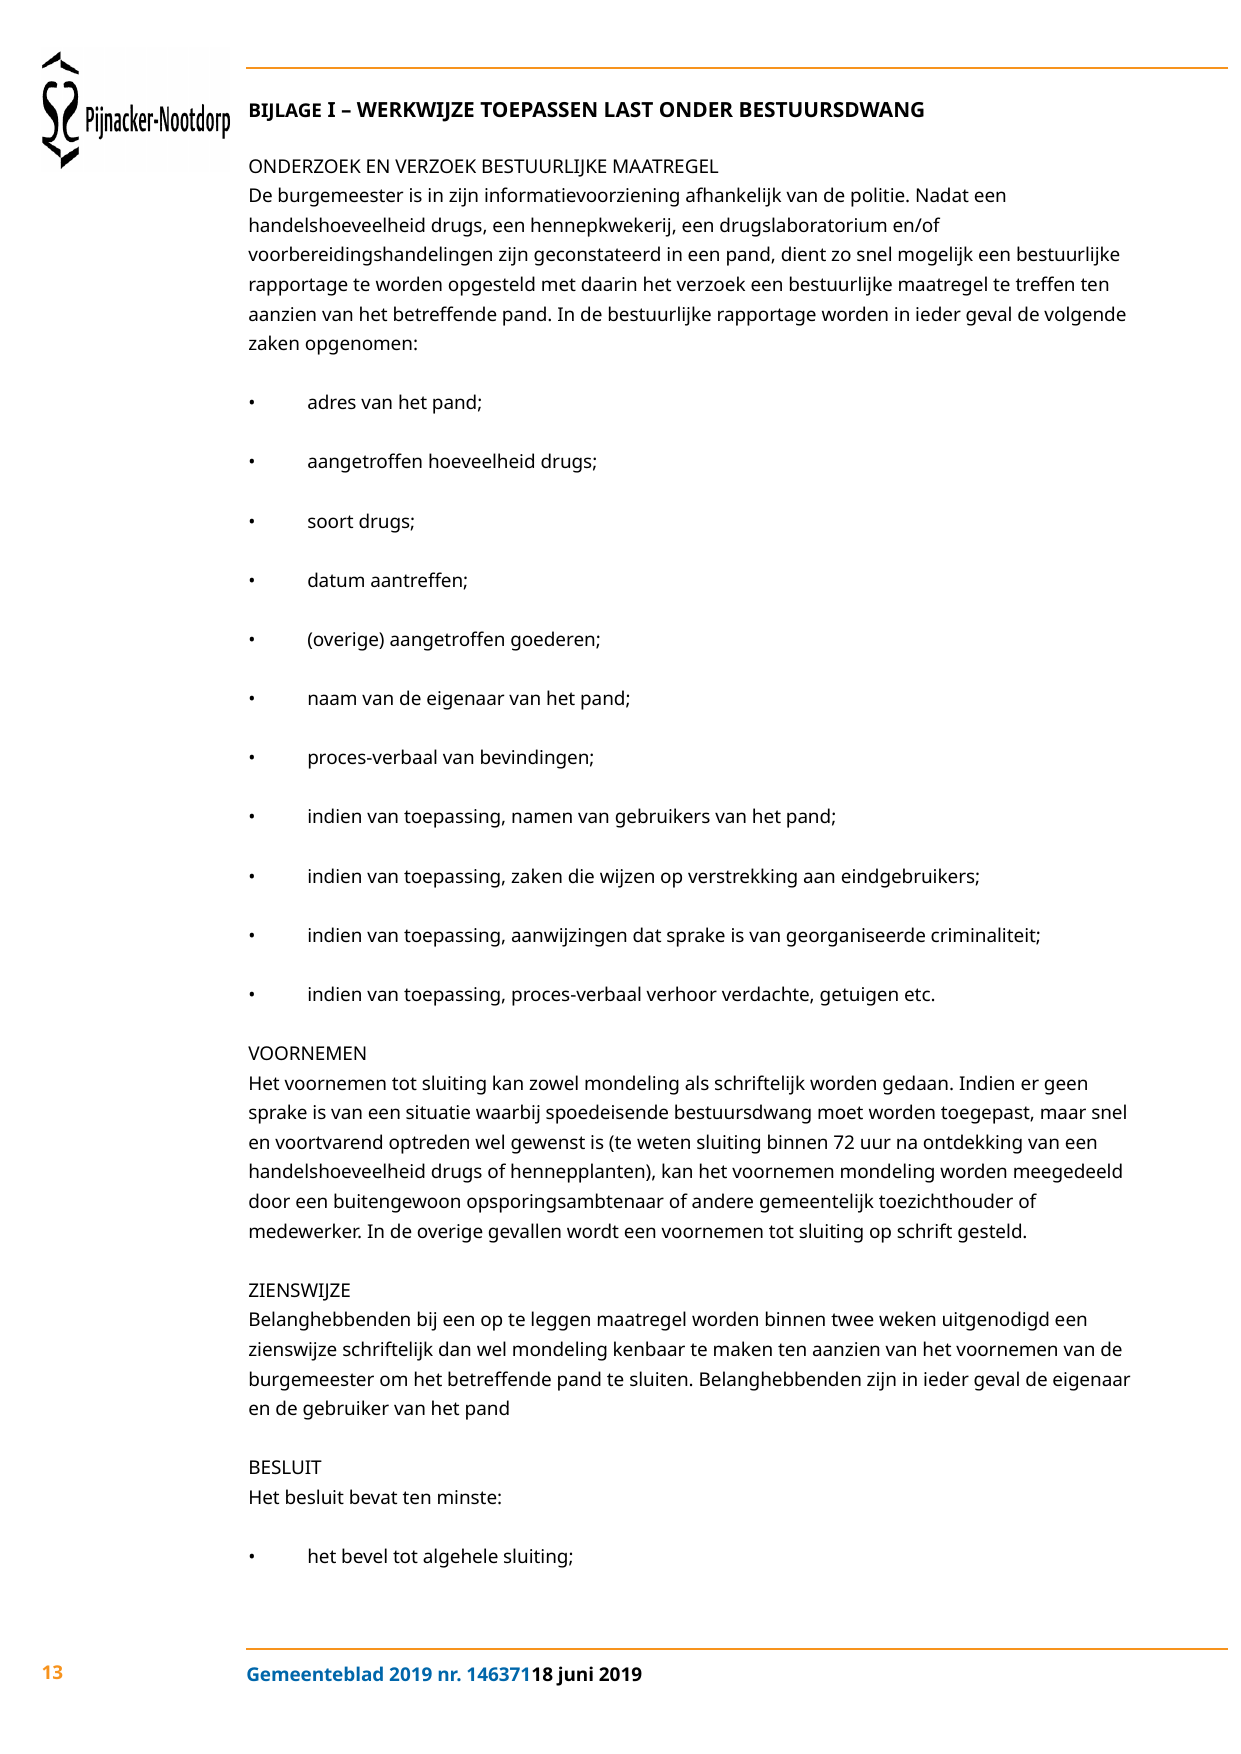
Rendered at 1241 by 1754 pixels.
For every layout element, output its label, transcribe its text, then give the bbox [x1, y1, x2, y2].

text Belanghebbenden bij een op te leggen maatregel worden binnen twee weken uitgenodigd een zienswijze schriftelijk dan wel mondeling kenbaar te maken ten aanzien van het voornemen van de burgemeester om het betreffende pand te sluiten. Belanghebbenden zijn in ieder geval de eigenaar en de gebruiker van het pand [248, 1307, 1152, 1421]
list datum aantreffen; [248, 567, 1152, 593]
picture [41, 47, 231, 172]
text Het besluit bevat ten minste: [248, 1484, 1152, 1510]
list indien van toepassing, namen van gebruikers van het pand; [248, 804, 1152, 829]
list naam van de eigenaar van het pand; [248, 685, 1152, 711]
text Het voornemen tot sluiting kan zowel mondeling als schriftelijk worden gedaan. Indien er geen sprake is van een situatie waarbij spoedeisende bestuursdwang moet worden toegepast, maar snel en voortvarend optreden wel gewenst is (te weten sluiting binnen 72 uur na ontdekking van een handelshoeveelheid drugs of hennepplanten), kan het voornemen mondeling worden meegedeeld door een buitengewoon opsporingsambtenaar of andere gemeentelijk toezichthouder of medewerker. In de overige gevallen wordt een voornemen tot sluiting op schrift gesteld. [248, 1070, 1152, 1244]
list soort drugs; [248, 508, 1152, 534]
list aangetroffen hoeveelheid drugs; [248, 449, 1152, 474]
list indien van toepassing, zaken die wijzen op verstrekking aan eindgebruikers; [248, 863, 1152, 889]
list adres van het pand; [248, 389, 1152, 415]
text VOORNEMEN [248, 1040, 1152, 1066]
list indien van toepassing, proces-verbaal verhoor verdachte, getuigen etc. [248, 981, 1152, 1007]
text BESLUIT [248, 1454, 1152, 1480]
text ONDERZOEK EN VERZOEK BESTUURLIJKE MAATREGEL [248, 153, 1152, 179]
list proces-verbaal van bevindingen; [248, 744, 1152, 770]
text ZIENSWIJZE [248, 1277, 1152, 1303]
list indien van toepassing, aanwijzingen dat sprake is van georganiseerde criminaliteit; [248, 922, 1152, 948]
text De burgemeester is in zijn informatievoorziening afhankelijk van de politie. Nadat een handelshoeveelheid drugs, een hennepkwekerij, een drugslaboratorium en/of voorbereidingshandelingen zijn geconstateerd in een pand, dient zo snel mogelijk een bestuurlijke rapportage te worden opgesteld met daarin het verzoek een bestuurlijke maatregel te treffen ten aanzien van het betreffende pand. In de bestuurlijke rapportage worden in ieder geval de volgende zaken opgenomen: [248, 182, 1152, 356]
list het bevel tot algehele sluiting; [248, 1543, 1152, 1569]
list (overige) aangetroffen goederen; [248, 626, 1152, 652]
text BIJLAGE I – WERKWIJZE TOEPASSEN LAST ONDER BESTUURSDWANG [248, 95, 1152, 123]
